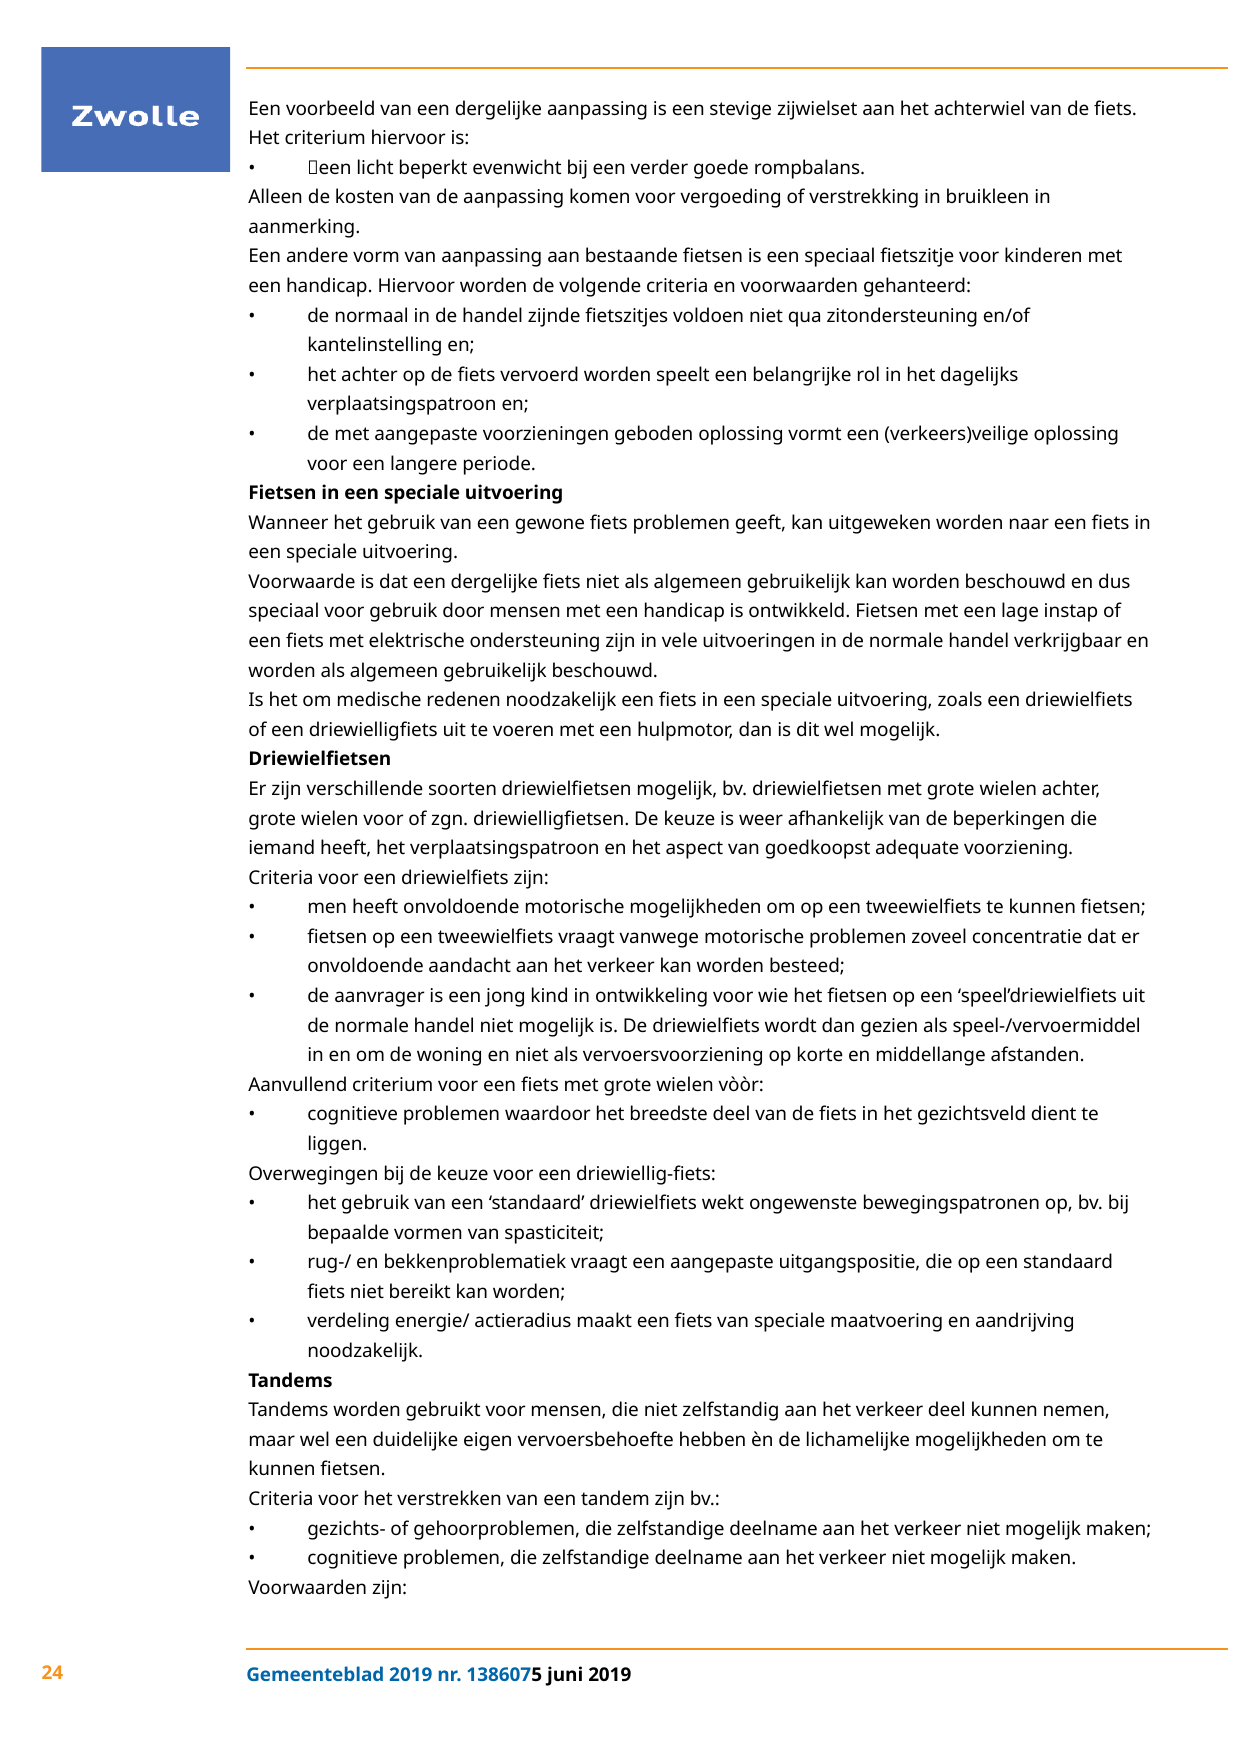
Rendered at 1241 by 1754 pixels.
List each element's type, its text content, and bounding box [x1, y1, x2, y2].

text Voorwaarde is dat een dergelijke fiets niet als algemeen gebruikelijk kan worden beschouwd en dus speciaal voor gebruik door mensen met een handicap is ontwikkeld. Fietsen met een lage instap of een fiets met elektrische ondersteuning zijn in vele uitvoeringen in de normale handel verkrijgbaar en worden als algemeen gebruikelijk beschouwd. [248, 568, 1152, 683]
text Er zijn verschillende soorten driewielfietsen mogelijk, bv. driewielfietsen met grote wielen achter, grote wielen voor of zgn. driewielligfietsen. De keuze is weer afhankelijk van de beperkingen die iemand heeft, het verplaatsingspatroon en het aspect van goedkoopst adequate voorziening. [248, 775, 1152, 860]
list een licht beperkt evenwicht bij een verder goede rompbalans. [248, 154, 1152, 180]
text Aanvullend criterium voor een fiets met grote wielen vòòr: [248, 1071, 1152, 1097]
list verdeling energie/ actieradius maakt een fiets van speciale maatvoering en aandrijving noodzakelijk. [248, 1308, 1152, 1363]
list fietsen op een tweewielfiets vraagt vanwege motorische problemen zoveel concentratie dat er onvoldoende aandacht aan het verkeer kan worden besteed; [248, 923, 1152, 978]
text Voorwaarden zijn: [248, 1574, 1152, 1600]
picture [41, 47, 231, 172]
list de aanvrager is een jong kind in ontwikkeling voor wie het fietsen op een ‘speel’driewielfiets uit de normale handel niet mogelijk is. De driewielfiets wordt dan gezien als speel-/vervoermiddel in en om de woning en niet als vervoersvoorziening op korte en middellange afstanden. [248, 982, 1152, 1067]
text Driewielfietsen [248, 746, 1152, 771]
text Criteria voor het verstrekken van een tandem zijn bv.: [248, 1485, 1152, 1511]
text Is het om medische redenen noodzakelijk een fiets in een speciale uitvoering, zoals een driewielfiets of een driewielligfiets uit te voeren met een hulpmotor, dan is dit wel mogelijk. [248, 686, 1152, 742]
list het gebruik van een ‘standaard’ driewielfiets wekt ongewenste bewegingspatronen op, bv. bij bepaalde vormen van spasticiteit; [248, 1189, 1152, 1245]
text Fietsen in een speciale uitvoering [248, 479, 1152, 505]
text Overwegingen bij de keuze voor een driewiellig-fiets: [248, 1160, 1152, 1186]
list gezichts- of gehoorproblemen, die zelfstandige deelname aan het verkeer niet mogelijk maken; [248, 1515, 1152, 1541]
text Wanneer het gebruik van een gewone fiets problemen geeft, kan uitgeweken worden naar een fiets in een speciale uitvoering. [248, 509, 1152, 564]
list rug-/ en bekkenproblematiek vraagt een aangepaste uitgangspositie, die op een standaard fiets niet bereikt kan worden; [248, 1248, 1152, 1304]
list cognitieve problemen, die zelfstandige deelname aan het verkeer niet mogelijk maken. [248, 1544, 1152, 1570]
list het achter op de fiets vervoerd worden speelt een belangrijke rol in het dagelijks verplaatsingspatroon en; [248, 361, 1152, 416]
list de met aangepaste voorzieningen geboden oplossing vormt een (verkeers)veilige oplossing voor een langere periode. [248, 420, 1152, 476]
text Tandems [248, 1367, 1152, 1393]
list cognitieve problemen waardoor het breedste deel van de fiets in het gezichtsveld dient te liggen. [248, 1101, 1152, 1156]
text Alleen de kosten van de aanpassing komen voor vergoeding of verstrekking in bruikleen in aanmerking. [248, 183, 1152, 239]
text Een voorbeeld van een dergelijke aanpassing is een stevige zijwielset aan het achterwiel van de fiets. Het criterium hiervoor is: [248, 95, 1152, 150]
text Tandems worden gebruikt voor mensen, die niet zelfstandig aan het verkeer deel kunnen nemen, maar wel een duidelijke eigen vervoersbehoefte hebben èn de lichamelijke mogelijkheden om te kunnen fietsen. [248, 1396, 1152, 1481]
text Een andere vorm van aanpassing aan bestaande fietsen is een speciaal fietszitje voor kinderen met een handicap. Hiervoor worden de volgende criteria en voorwaarden gehanteerd: [248, 243, 1152, 298]
list men heeft onvoldoende motorische mogelijkheden om op een tweewielfiets te kunnen fietsen; [248, 893, 1152, 919]
text Criteria voor een driewielfiets zijn: [248, 864, 1152, 890]
list de normaal in de handel zijnde fietszitjes voldoen niet qua zitondersteuning en/of kantelinstelling en; [248, 302, 1152, 357]
